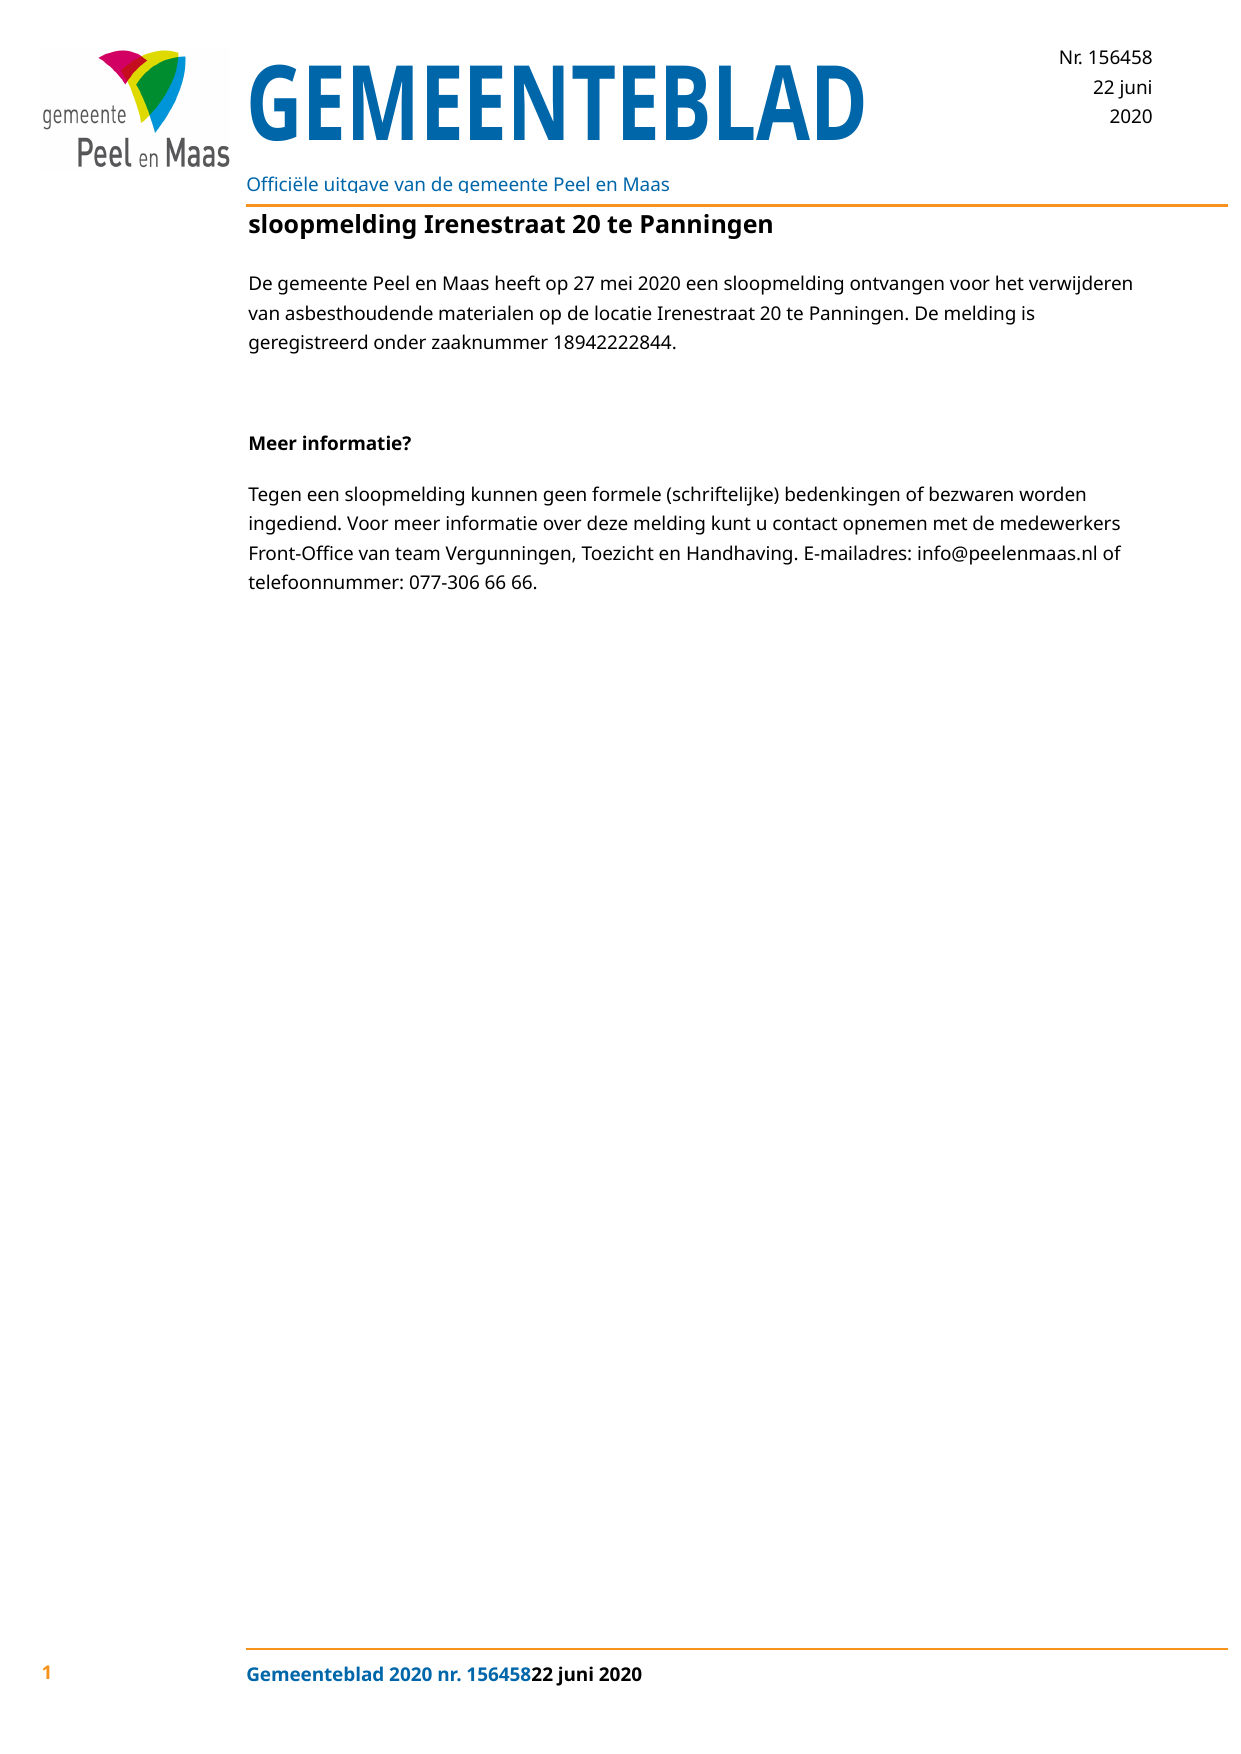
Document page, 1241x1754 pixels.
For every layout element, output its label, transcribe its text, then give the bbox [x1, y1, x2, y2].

text Meer informatie? [248, 430, 1152, 456]
text sloopmelding Irenestraat 20 te Panningen [248, 207, 1152, 241]
picture [41, 47, 231, 172]
text De gemeente Peel en Maas heeft op 27 mei 2020 een sloopmelding ontvangen voor het verwijderen van asbesthoudende materialen op de locatie Irenestraat 20 te Panningen. De melding is geregistreerd onder zaaknummer 18942222844. [248, 270, 1152, 355]
text Tegen een sloopmelding kunnen geen formele (schriftelijke) bedenkingen of bezwaren worden ingediend. Voor meer informatie over deze melding kunt u contact opnemen met de medewerkers Front-Office van team Vergunningen, Toezicht en Handhaving. E-mailadres: info@peelenmaas.nl of telefoonnummer: 077-306 66 66. [248, 481, 1152, 595]
